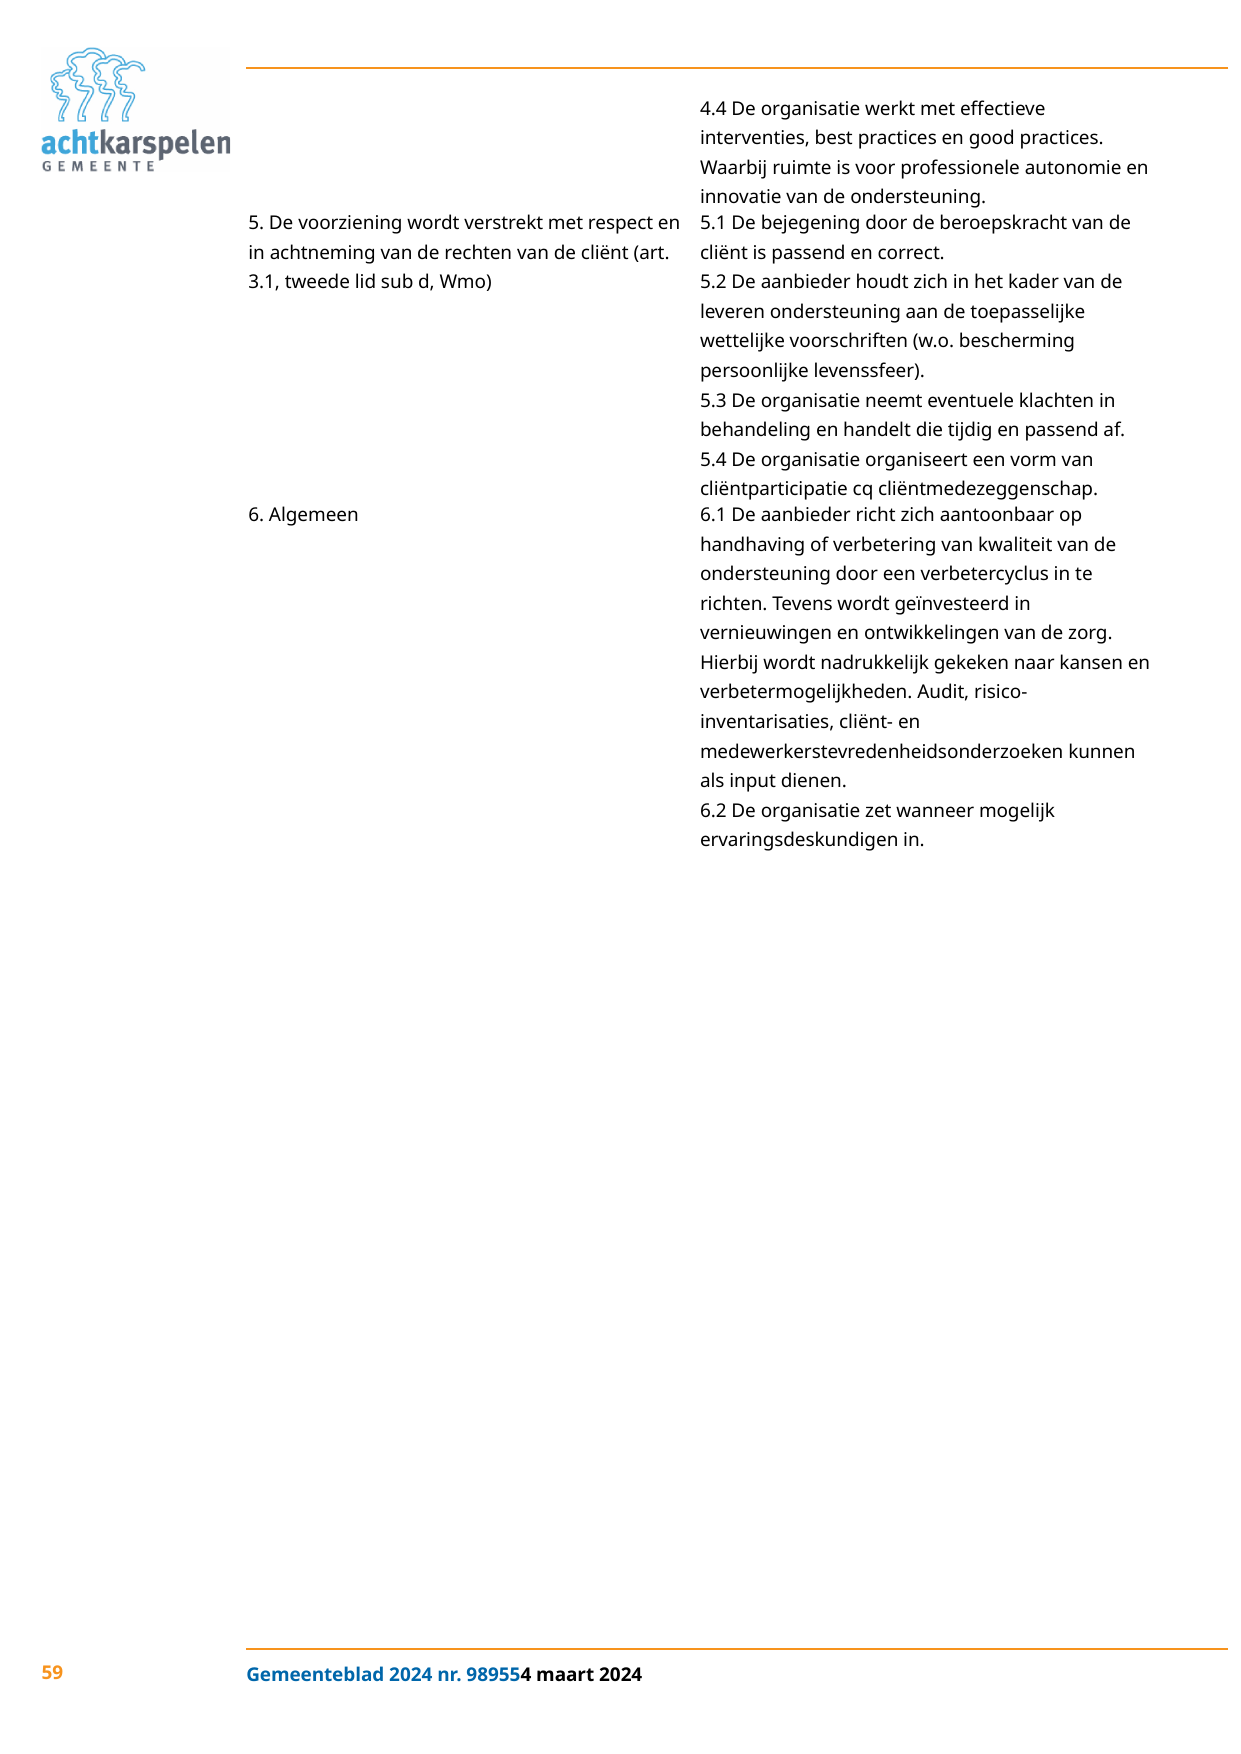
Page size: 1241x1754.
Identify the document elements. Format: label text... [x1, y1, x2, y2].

table_cell 5.1 De bejegening door de beroepskracht van de cliënt is passend en correct. 5.2 De aanbieder houdt zich in het kader van de leveren ondersteuning aan de toepasselijke wettelijke voorschriften (w.o. bescherming persoonlijke levenssfeer). 5.3 De organisatie neemt eventuele klachten in behandeling en handelt die tijdig en passend af. 5.4 De organisatie organiseert een vorm van cliëntparticipatie cq cliëntmedezeggenschap. [700, 209, 1152, 501]
table_cell 4.4 De organisatie werkt met effectieve interventies, best practices en good practices. Waarbij ruimte is voor professionele autonomie en innovatie van de ondersteuning. [700, 95, 1152, 209]
table_cell 5. De voorziening wordt verstrekt met respect en in achtneming van de rechten van de cliënt (art. 3.1, tweede lid sub d, Wmo) [248, 209, 700, 501]
table_cell 6. Algemeen [248, 501, 700, 852]
table_cell 6.1 De aanbieder richt zich aantoonbaar op handhaving of verbetering van kwaliteit van de ondersteuning door een verbetercyclus in te richten. Tevens wordt geïnvesteerd in vernieuwingen en ontwikkelingen van de zorg. Hierbij wordt nadrukkelijk gekeken naar kansen en verbetermogelijkheden. Audit, risico-inventarisaties, cliënt- en medewerkerstevredenheidsonderzoeken kunnen als input dienen. 6.2 De organisatie zet wanneer mogelijk ervaringsdeskundigen in. [700, 501, 1152, 852]
table_cell [248, 95, 700, 209]
picture [41, 47, 231, 172]
